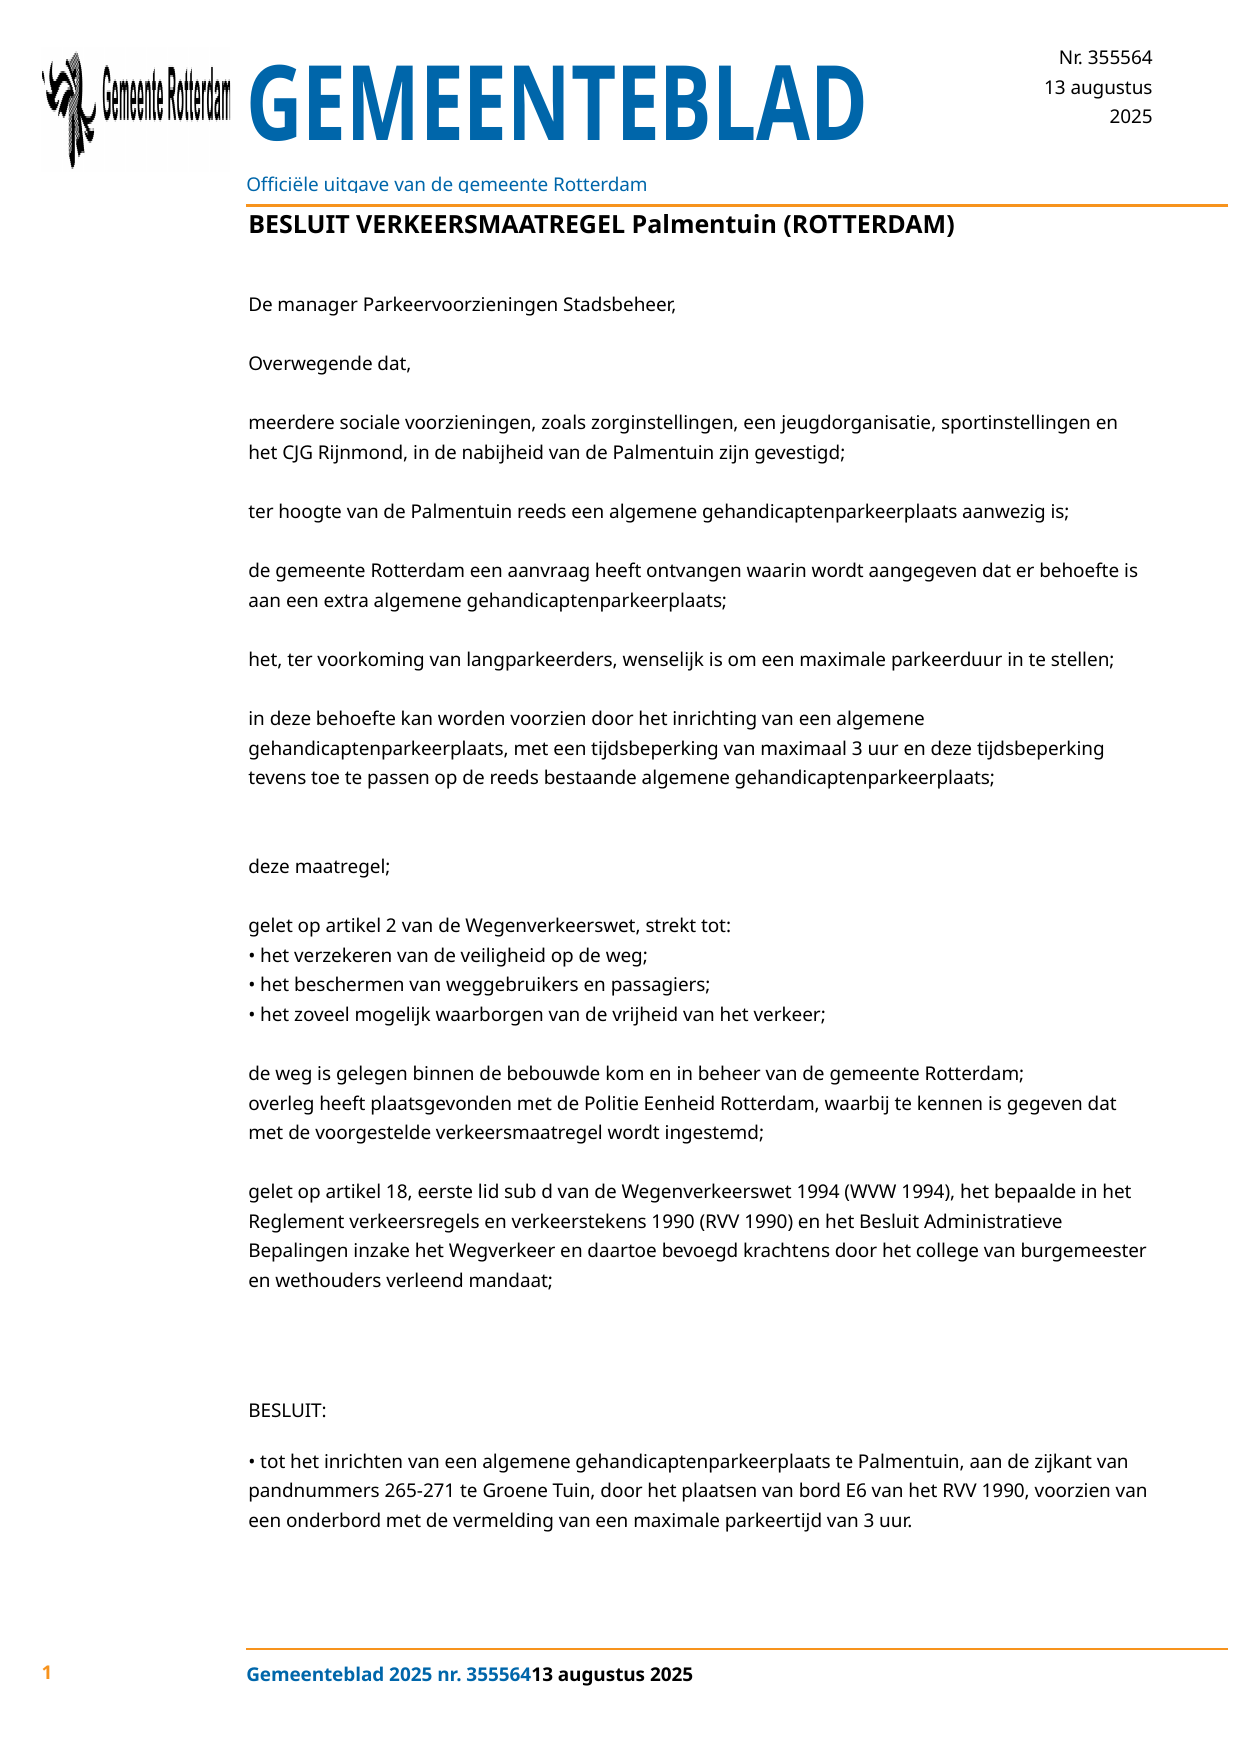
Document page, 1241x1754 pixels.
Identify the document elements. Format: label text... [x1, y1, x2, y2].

text gelet op artikel 2 van de Wegenverkeerswet, strekt tot: [248, 912, 1152, 938]
text BESLUIT: [248, 1398, 1152, 1423]
text de gemeente Rotterdam een aanvraag heeft ontvangen waarin wordt aangegeven dat er behoefte is aan een extra algemene gehandicaptenparkeerplaats; [248, 557, 1152, 613]
text de weg is gelegen binnen de bebouwde kom en in beheer van de gemeente Rotterdam; [248, 1060, 1152, 1086]
text Overwegende dat, [248, 350, 1152, 376]
text • het zoveel mogelijk waarborgen van de vrijheid van het verkeer; [248, 1001, 1152, 1027]
picture [41, 47, 231, 172]
text De manager Parkeervoorzieningen Stadsbeheer, [248, 291, 1152, 317]
text • het verzekeren van de veiligheid op de weg; [248, 942, 1152, 968]
text overleg heeft plaatsgevonden met de Politie Eenheid Rotterdam, waarbij te kennen is gegeven dat met de voorgestelde verkeersmaatregel wordt ingestemd; [248, 1090, 1152, 1145]
text in deze behoefte kan worden voorzien door het inrichting van een algemene gehandicaptenparkeerplaats, met een tijdsbeperking van maximaal 3 uur en deze tijdsbeperking tevens toe te passen op de reeds bestaande algemene gehandicaptenparkeerplaats; [248, 705, 1152, 790]
text deze maatregel; [248, 853, 1152, 879]
text • het beschermen van weggebruikers en passagiers; [248, 971, 1152, 997]
text ter hoogte van de Palmentuin reeds een algemene gehandicaptenparkeerplaats aanwezig is; [248, 498, 1152, 524]
text meerdere sociale voorzieningen, zoals zorginstellingen, een jeugdorganisatie, sportinstellingen en het CJG Rijnmond, in de nabijheid van de Palmentuin zijn gevestigd; [248, 409, 1152, 465]
text het, ter voorkoming van langparkeerders, wenselijk is om een maximale parkeerduur in te stellen; [248, 646, 1152, 672]
text • tot het inrichten van een algemene gehandicaptenparkeerplaats te Palmentuin, aan de zijkant van pandnummers 265-271 te Groene Tuin, door het plaatsen van bord E6 van het RVV 1990, voorzien van een onderbord met de vermelding van een maximale parkeertijd van 3 uur. [248, 1448, 1152, 1533]
text gelet op artikel 18, eerste lid sub d van de Wegenverkeerswet 1994 (WVW 1994), het bepaalde in het Reglement verkeersregels en verkeerstekens 1990 (RVV 1990) en het Besluit Administratieve Bepalingen inzake het Wegverkeer en daartoe bevoegd krachtens door het college van burgemeester en wethouders verleend mandaat; [248, 1178, 1152, 1293]
text BESLUIT VERKEERSMAATREGEL Palmentuin (ROTTERDAM) [248, 207, 1152, 241]
